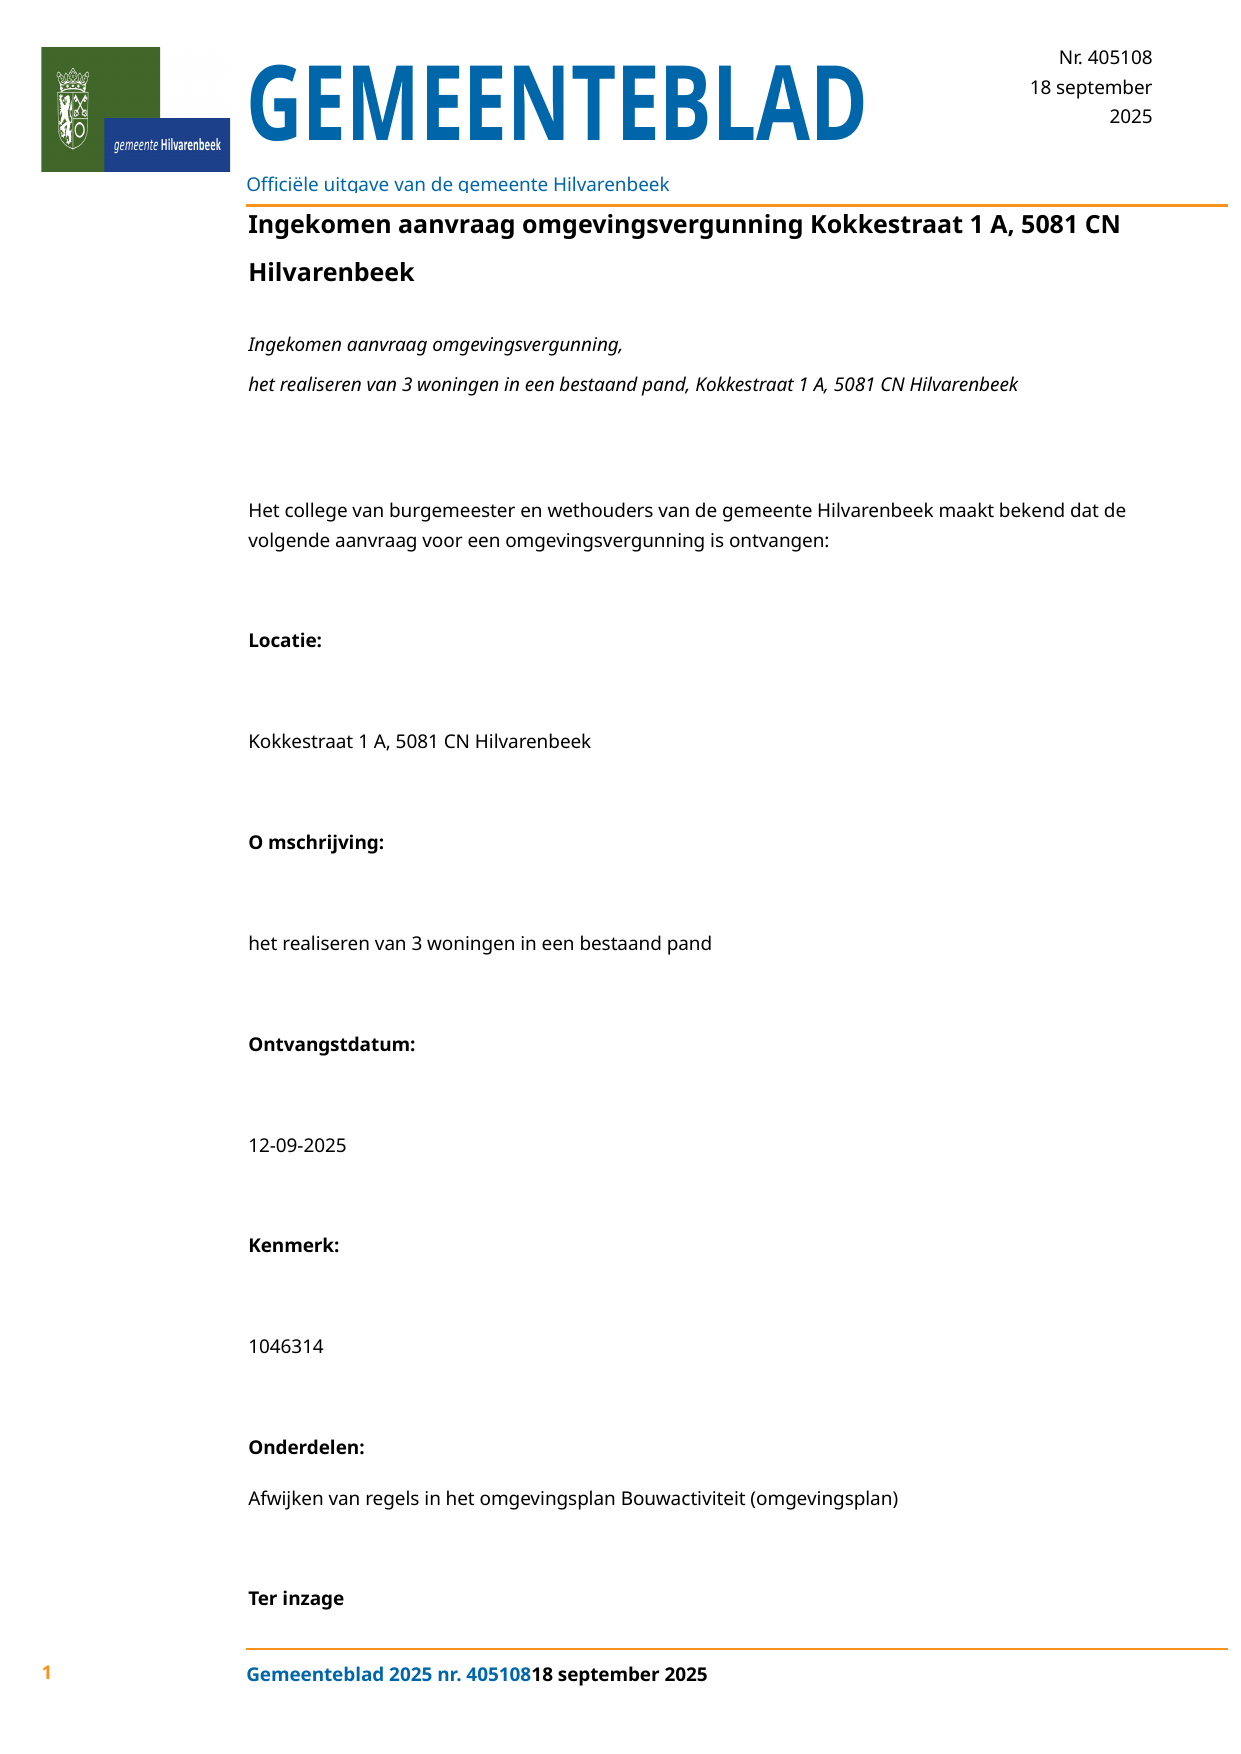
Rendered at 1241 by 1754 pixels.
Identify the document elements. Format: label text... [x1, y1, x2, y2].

text 1046314 [248, 1333, 1152, 1359]
text het realiseren van 3 woningen in een bestaand pand, Kokkestraat 1 A, 5081 CN Hilvarenbeek [248, 371, 1152, 396]
text Onderdelen: [248, 1434, 1152, 1460]
picture [41, 47, 231, 172]
text Afwijken van regels in het omgevingsplan Bouwactiviteit (omgevingsplan) [248, 1485, 1152, 1511]
text Ingekomen aanvraag omgevingsvergunning Kokkestraat 1 A, 5081 CN Hilvarenbeek [248, 207, 1152, 288]
text Ontvangstdatum: [248, 1031, 1152, 1057]
text Locatie: [248, 628, 1152, 653]
text het realiseren van 3 woningen in een bestaand pand [248, 930, 1152, 956]
text Het college van burgemeester en wethouders van de gemeente Hilvarenbeek maakt bekend dat de volgende aanvraag voor een omgevingsvergunning is ontvangen: [248, 497, 1152, 553]
text 12-09-2025 [248, 1132, 1152, 1158]
text Ingekomen aanvraag omgevingsvergunning, [248, 331, 1152, 357]
text Ter inzage [248, 1586, 1152, 1611]
text O mschrijving: [248, 829, 1152, 855]
text Kenmerk: [248, 1233, 1152, 1258]
text Kokkestraat 1 A, 5081 CN Hilvarenbeek [248, 728, 1152, 754]
